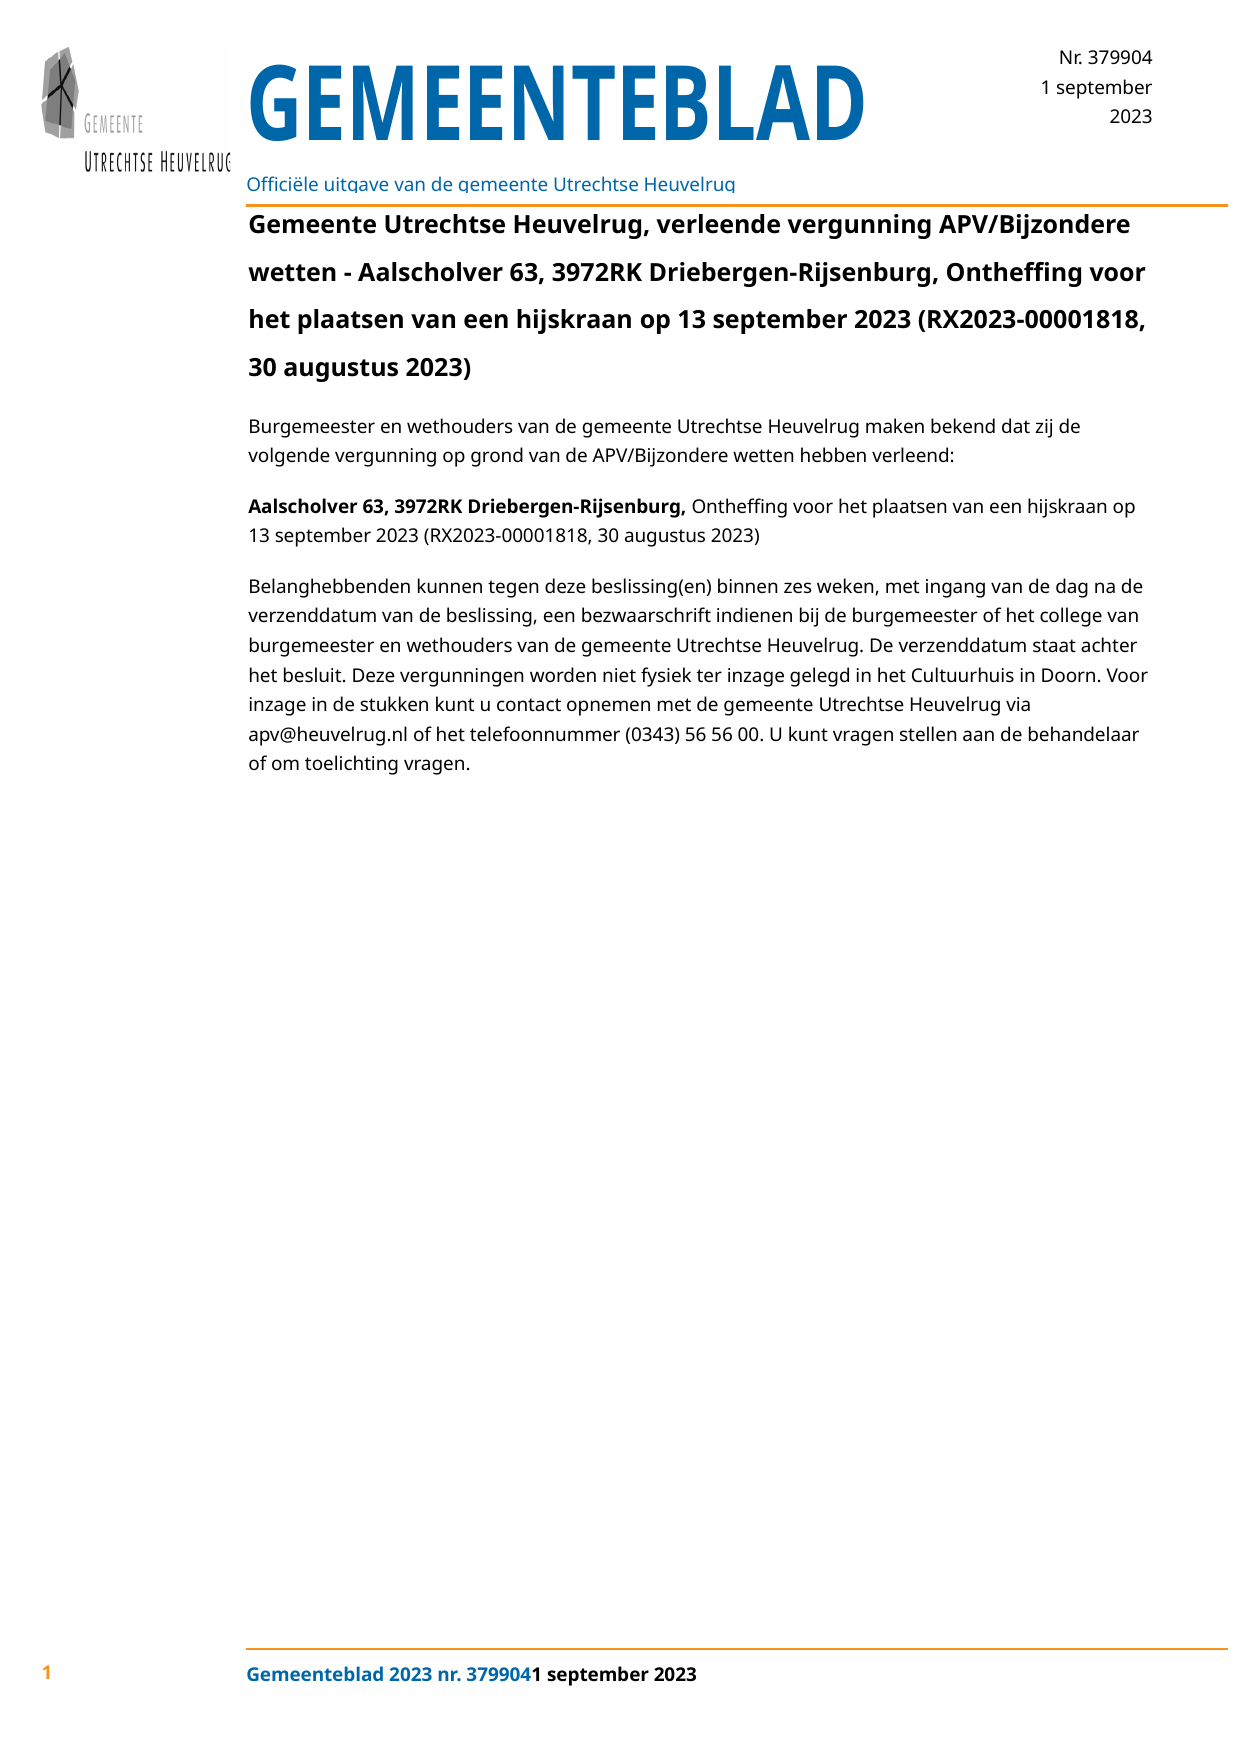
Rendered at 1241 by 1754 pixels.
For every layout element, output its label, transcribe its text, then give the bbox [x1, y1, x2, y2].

text Gemeente Utrechtse Heuvelrug, verleende vergunning APV/Bijzondere wetten - Aalscholver 63, 3972RK Driebergen-Rijsenburg, Ontheffing voor het plaatsen van een hijskraan op 13 september 2023 (RX2023-00001818, 30 augustus 2023) [248, 207, 1152, 384]
text Belanghebbenden kunnen tegen deze beslissing(en) binnen zes weken, met ingang van de dag na de verzenddatum van de beslissing, een bezwaarschrift indienen bij de burgemeester of het college van burgemeester en wethouders van de gemeente Utrechtse Heuvelrug. De verzenddatum staat achter het besluit. Deze vergunningen worden niet fysiek ter inzage gelegd in het Cultuurhuis in Doorn. Voor inzage in de stukken kunt u contact opnemen met de gemeente Utrechtse Heuvelrug via apv@heuvelrug.nl of het telefoonnummer (0343) 56 56 00. U kunt vragen stellen aan de behandelaar of om toelichting vragen. [248, 573, 1152, 776]
text Aalscholver 63, 3972RK Driebergen-Rijsenburg, Ontheffing voor het plaatsen van een hijskraan op 13 september 2023 (RX2023-00001818, 30 augustus 2023) [248, 493, 1152, 548]
text Burgemeester en wethouders van de gemeente Utrechtse Heuvelrug maken bekend dat zij de volgende vergunning op grond van de APV/Bijzondere wetten hebben verleend: [248, 413, 1152, 468]
picture [41, 47, 231, 172]
